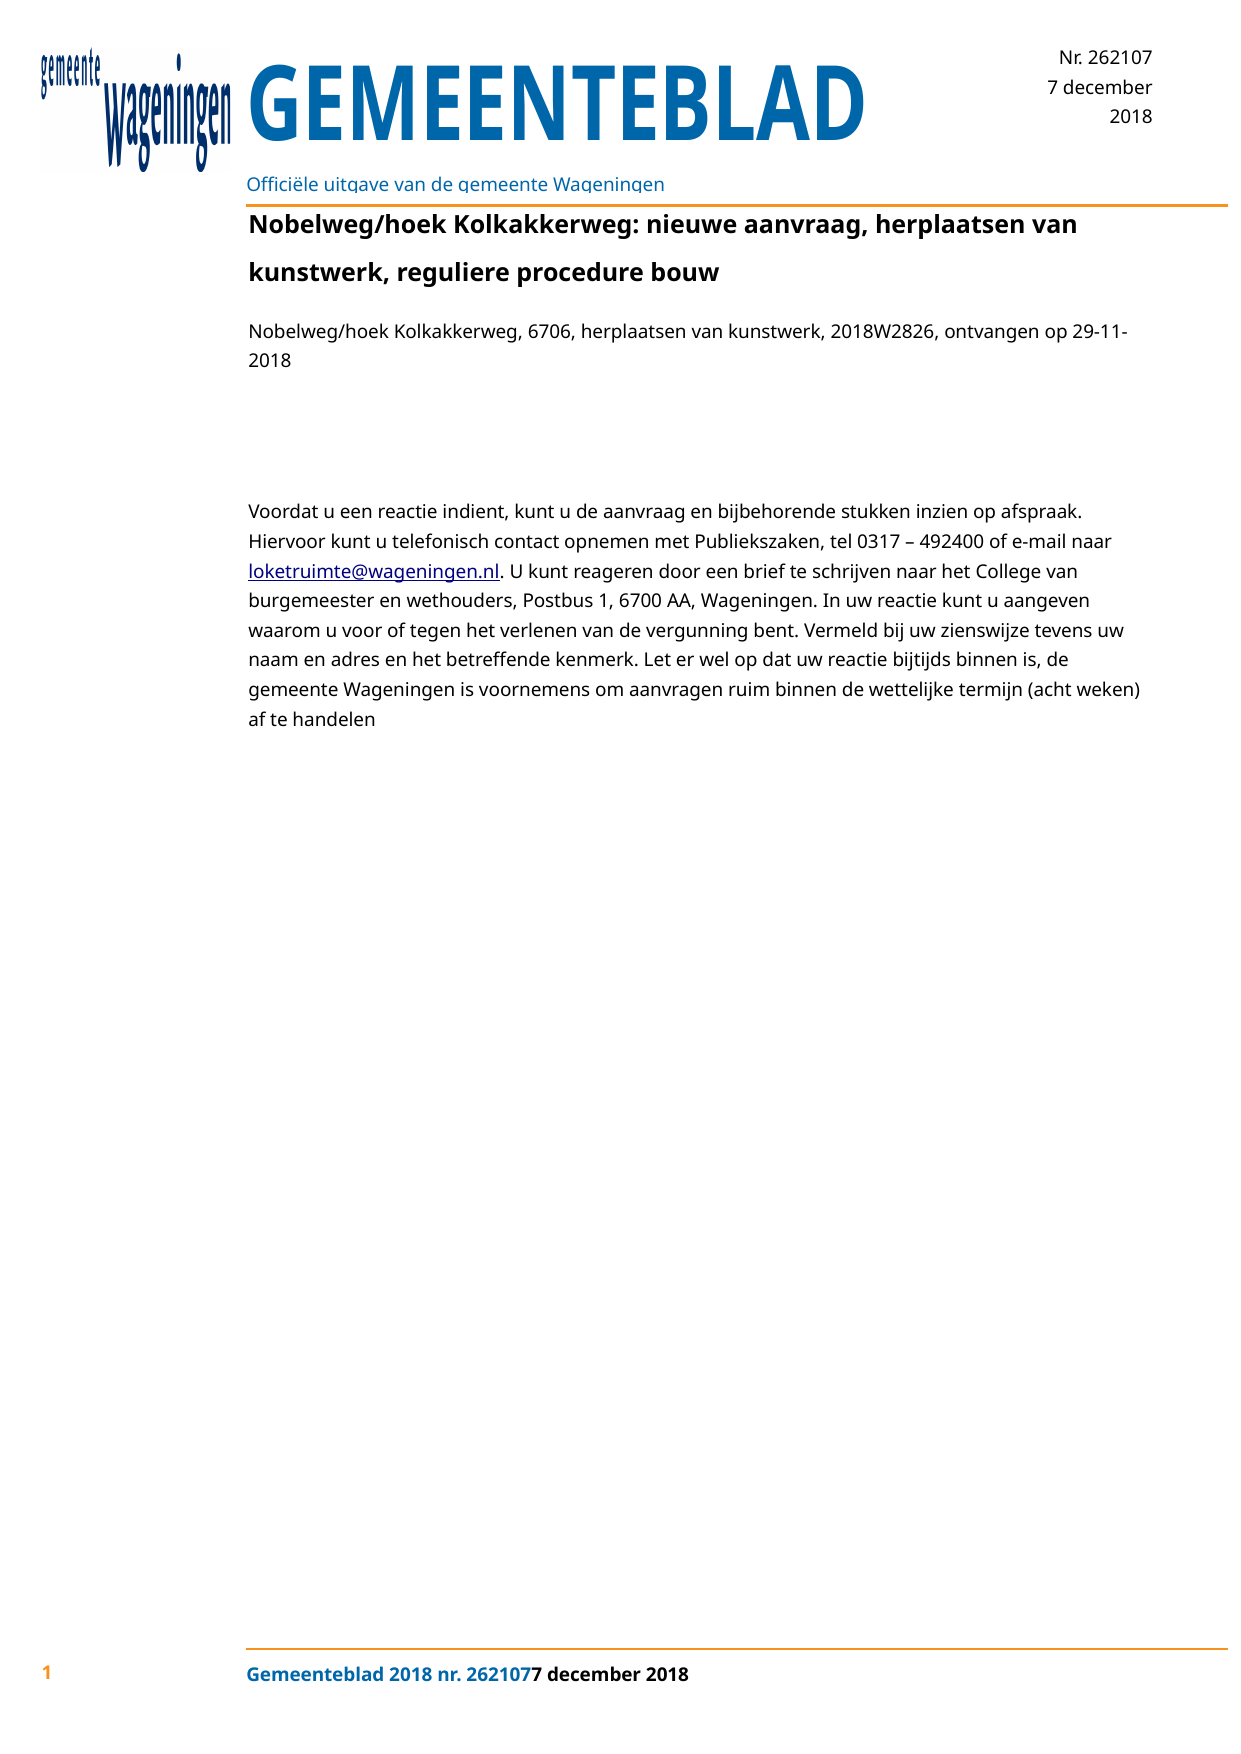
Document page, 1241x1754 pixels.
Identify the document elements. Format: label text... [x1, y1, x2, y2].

text Nobelweg/hoek Kolkakkerweg, 6706, herplaatsen van kunstwerk, 2018W2826, ontvangen op 29-11-2018 [248, 318, 1152, 373]
text Nobelweg/hoek Kolkakkerweg: nieuwe aanvraag, herplaatsen van kunstwerk, reguliere procedure bouw [248, 207, 1152, 288]
text Voordat u een reactie indient, kunt u de aanvraag en bijbehorende stukken inzien op afspraak. Hiervoor kunt u telefonisch contact opnemen met Publiekszaken, tel 0317 – 492400 of e-mail naar loketruimte@wageningen.nl. U kunt reageren door een brief te schrijven naar het College van burgemeester en wethouders, Postbus 1, 6700 AA, Wageningen. In uw reactie kunt u aangeven waarom u voor of tegen het verlenen van de vergunning bent. Vermeld bij uw zienswijze tevens uw naam en adres en het betreffende kenmerk. Let er wel op dat uw reactie bijtijds binnen is, de gemeente Wageningen is voornemens om aanvragen ruim binnen de wettelijke termijn (acht weken) af te handelen [248, 499, 1152, 732]
picture [41, 47, 231, 172]
